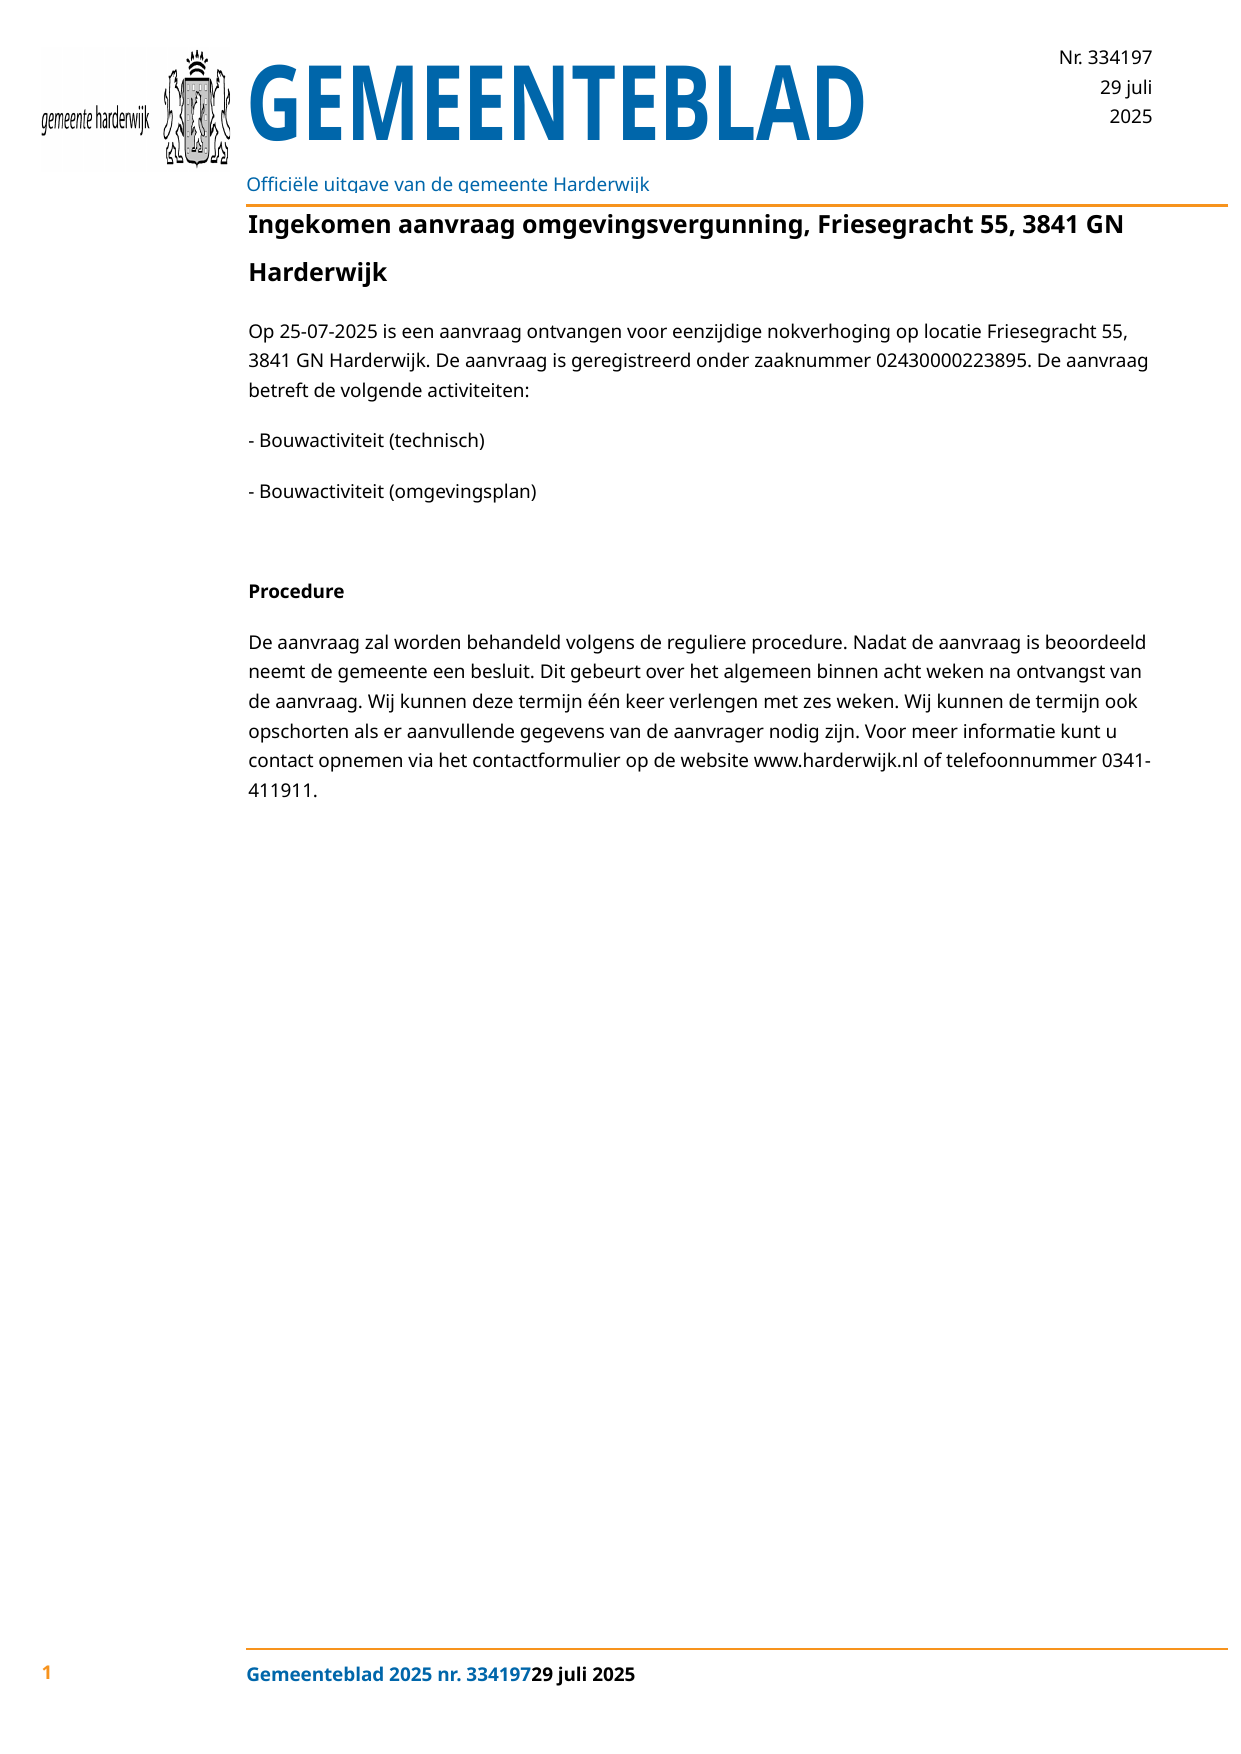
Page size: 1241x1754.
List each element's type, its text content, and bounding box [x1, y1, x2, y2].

picture [41, 47, 231, 172]
text Op 25-07-2025 is een aanvraag ontvangen voor eenzijdige nokverhoging op locatie Friesegracht 55, 3841 GN Harderwijk. De aanvraag is geregistreerd onder zaaknummer 02430000223895. De aanvraag betreft de volgende activiteiten: [248, 318, 1152, 403]
text - Bouwactiviteit (technisch) [248, 427, 1152, 453]
text Ingekomen aanvraag omgevingsvergunning, Friesegracht 55, 3841 GN Harderwijk [248, 207, 1152, 288]
text De aanvraag zal worden behandeld volgens de reguliere procedure. Nadat de aanvraag is beoordeeld neemt de gemeente een besluit. Dit gebeurt over het algemeen binnen acht weken na ontvangst van de aanvraag. Wij kunnen deze termijn één keer verlengen met zes weken. Wij kunnen de termijn ook opschorten als er aanvullende gegevens van de aanvrager nodig zijn. Voor meer informatie kunt u contact opnemen via het contactformulier op de website www.harderwijk.nl of telefoonnummer 0341-411911. [248, 629, 1152, 803]
text - Bouwactiviteit (omgevingsplan) [248, 478, 1152, 504]
text Procedure [248, 579, 1152, 604]
